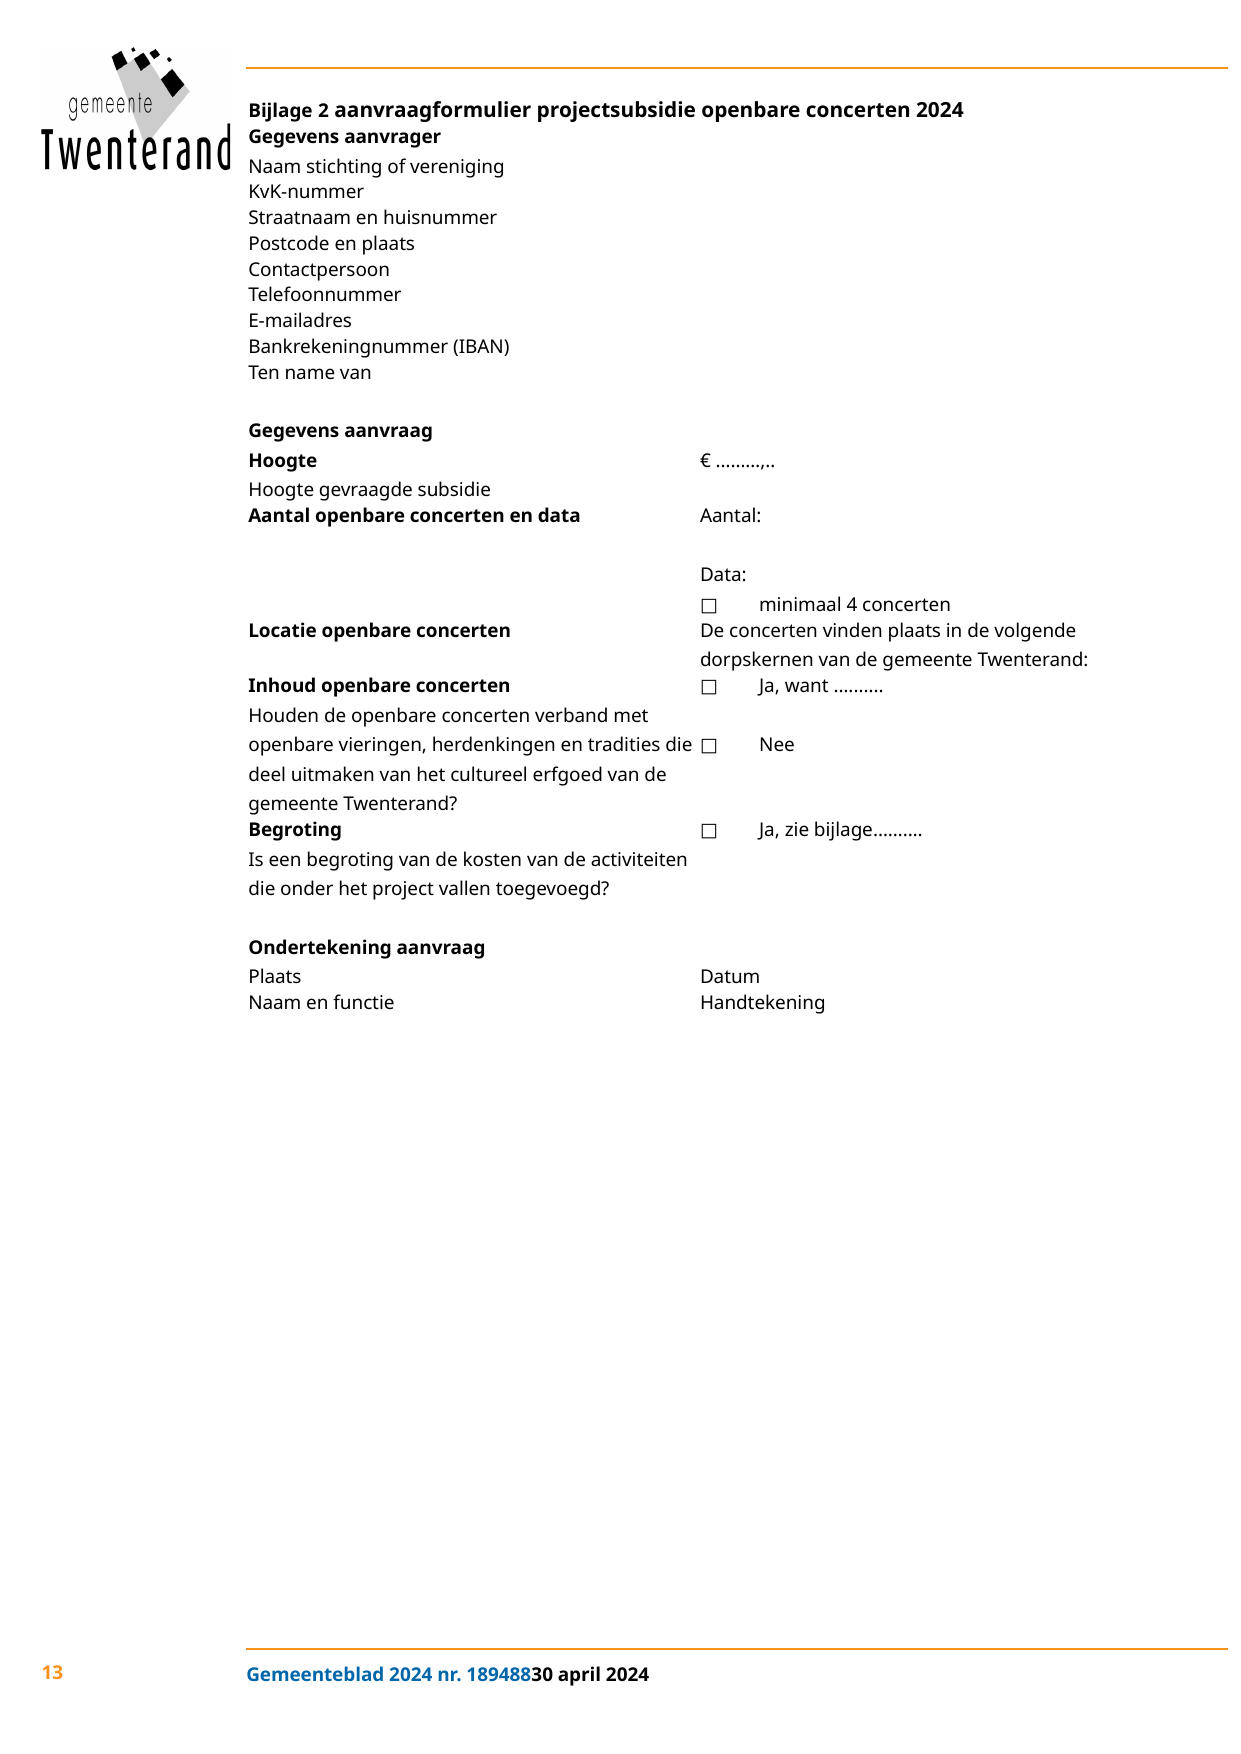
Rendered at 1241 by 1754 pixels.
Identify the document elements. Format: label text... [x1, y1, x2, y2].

text Gegevens aanvraag [248, 417, 1152, 443]
table_cell Postcode en plaats [248, 230, 700, 256]
table_header [700, 153, 1152, 179]
table_cell [700, 179, 1152, 204]
table_header Datum [700, 964, 1152, 989]
table_cell Begroting Is een begroting van de kosten van de activiteiten die onder het project vallen toegevoegd? [248, 816, 700, 901]
text Ondertekening aanvraag [248, 934, 1152, 960]
table_cell [700, 256, 1152, 282]
table_cell Aantal openbare concerten en data [248, 503, 700, 617]
table_cell Naam en functie [248, 989, 700, 1015]
text Gegevens aanvrager [248, 123, 1152, 149]
table_cell Inhoud openbare concerten Houden de openbare concerten verband met openbare vieringen, herdenkingen en tradities die deel uitmaken van het cultureel erfgoed van de gemeente Twenterand? [248, 672, 700, 816]
table_header € ………,.. [700, 447, 1152, 502]
text Bijlage 2 aanvraagformulier projectsubsidie openbare concerten 2024 [248, 95, 1152, 123]
table_cell [700, 282, 1152, 307]
table_cell Locatie openbare concerten [248, 617, 700, 672]
table_cell Ja, zie bijlage………. [700, 816, 1152, 901]
table_cell Ten name van [248, 359, 700, 384]
table_cell Aantal: Data: minimaal 4 concerten [700, 503, 1152, 617]
table_cell Handtekening [700, 989, 1152, 1015]
table_cell Bankrekeningnummer (IBAN) [248, 333, 700, 359]
table_cell Telefoonnummer [248, 282, 700, 307]
table_cell [700, 230, 1152, 256]
table_cell [700, 308, 1152, 333]
table_header Naam stichting of vereniging [248, 153, 700, 179]
table_cell [700, 359, 1152, 384]
table_header Hoogte Hoogte gevraagde subsidie [248, 447, 700, 502]
table_cell De concerten vinden plaats in de volgende dorpskernen van de gemeente Twenterand: [700, 617, 1152, 672]
table_cell E-mailadres [248, 308, 700, 333]
table_cell Ja, want …..….. Nee [700, 672, 1152, 816]
table_header Plaats [248, 964, 700, 989]
table_cell [700, 205, 1152, 230]
table_cell Contactpersoon [248, 256, 700, 282]
table_cell Straatnaam en huisnummer [248, 205, 700, 230]
picture [41, 47, 231, 172]
table_cell [700, 333, 1152, 359]
table_cell KvK-nummer [248, 179, 700, 204]
